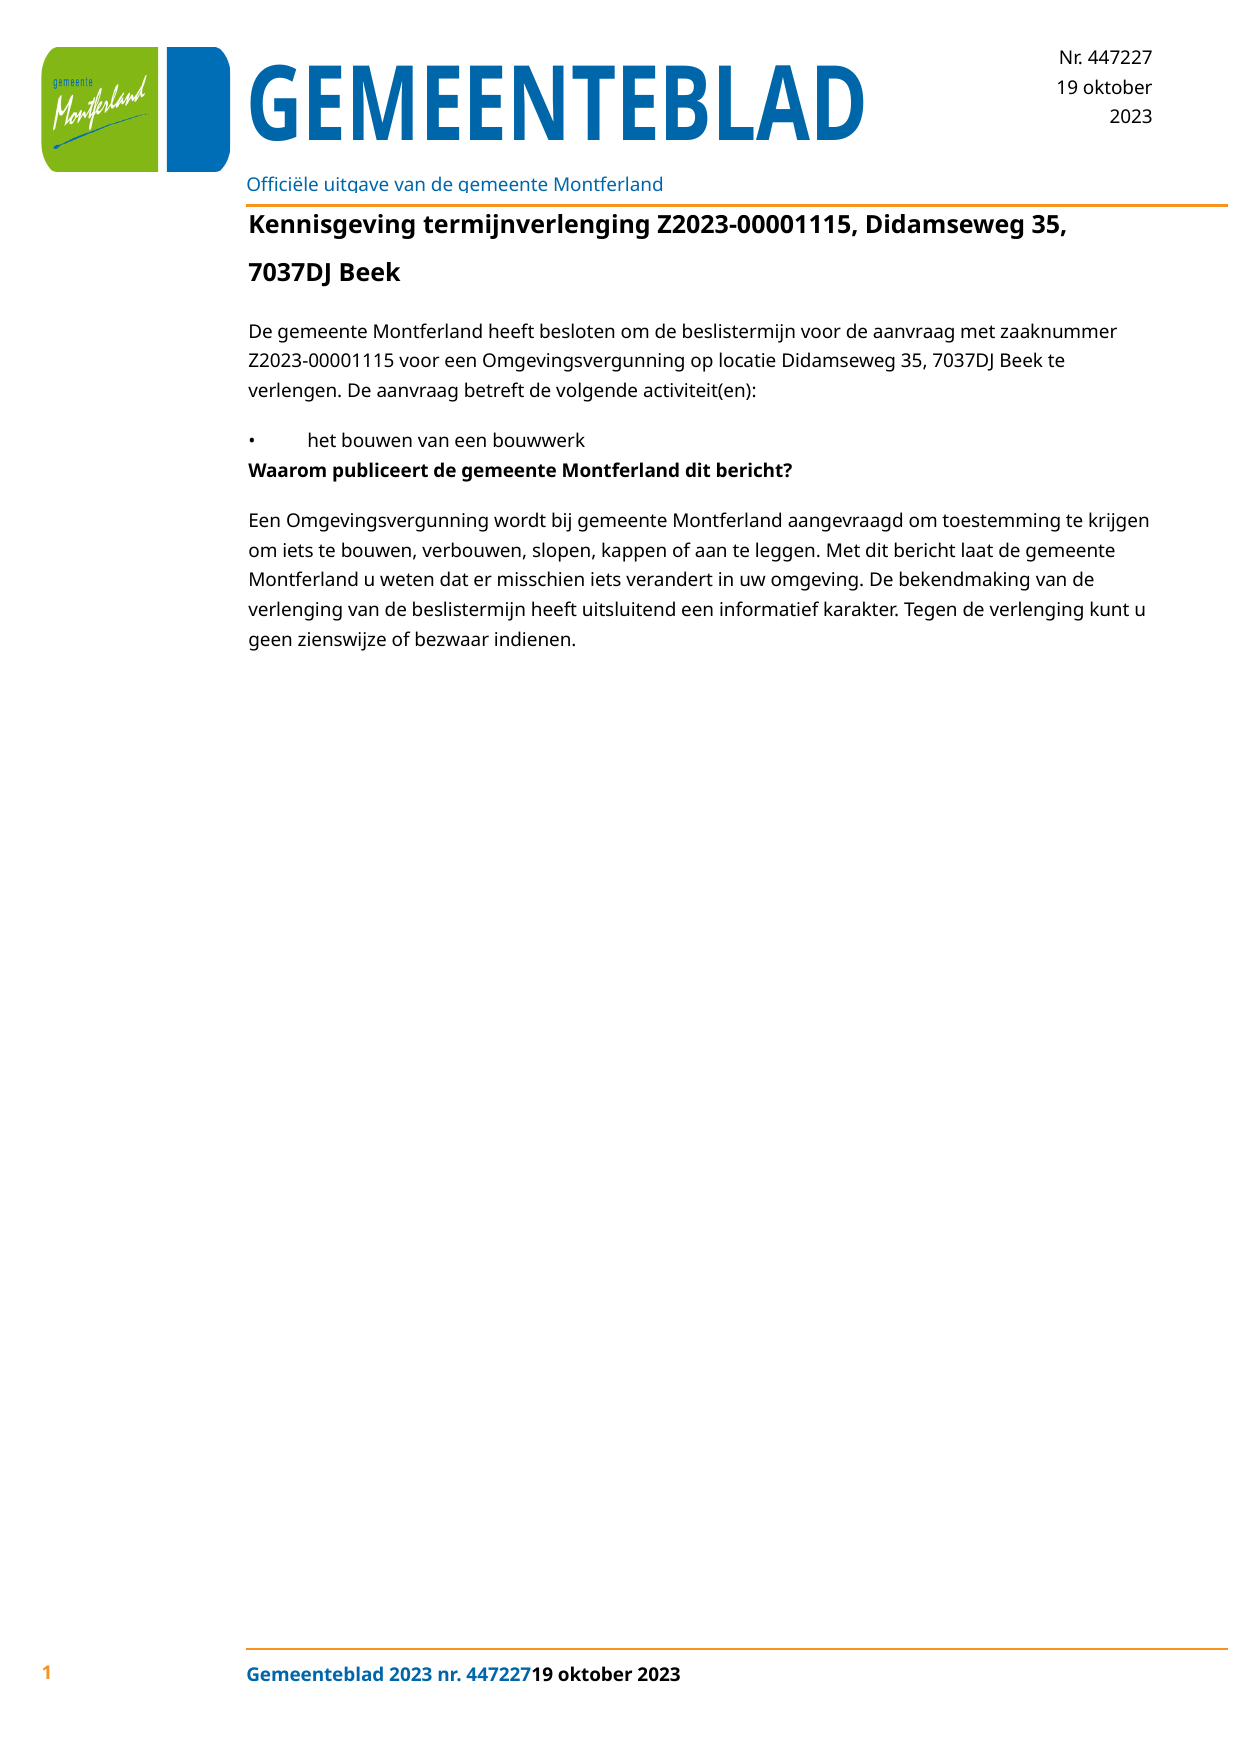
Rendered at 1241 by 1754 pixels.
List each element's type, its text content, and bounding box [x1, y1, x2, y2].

text De gemeente Montferland heeft besloten om de beslistermijn voor de aanvraag met zaaknummer Z2023-00001115 voor een Omgevingsvergunning op locatie Didamseweg 35, 7037DJ Beek te verlengen. De aanvraag betreft de volgende activiteit(en): [248, 318, 1152, 403]
text Kennisgeving termijnverlenging Z2023-00001115, Didamseweg 35, 7037DJ Beek [248, 207, 1152, 288]
list het bouwen van een bouwwerk [248, 427, 1152, 453]
picture [41, 47, 231, 172]
text Een Omgevingsvergunning wordt bij gemeente Montferland aangevraagd om toestemming te krijgen om iets te bouwen, verbouwen, slopen, kappen of aan te leggen. Met dit bericht laat de gemeente Montferland u weten dat er misschien iets verandert in uw omgeving. De bekendmaking van de verlenging van de beslistermijn heeft uitsluitend een informatief karakter. Tegen de verlenging kunt u geen zienswijze of bezwaar indienen. [248, 507, 1152, 652]
text Waarom publiceert de gemeente Montferland dit bericht? [248, 457, 1152, 483]
